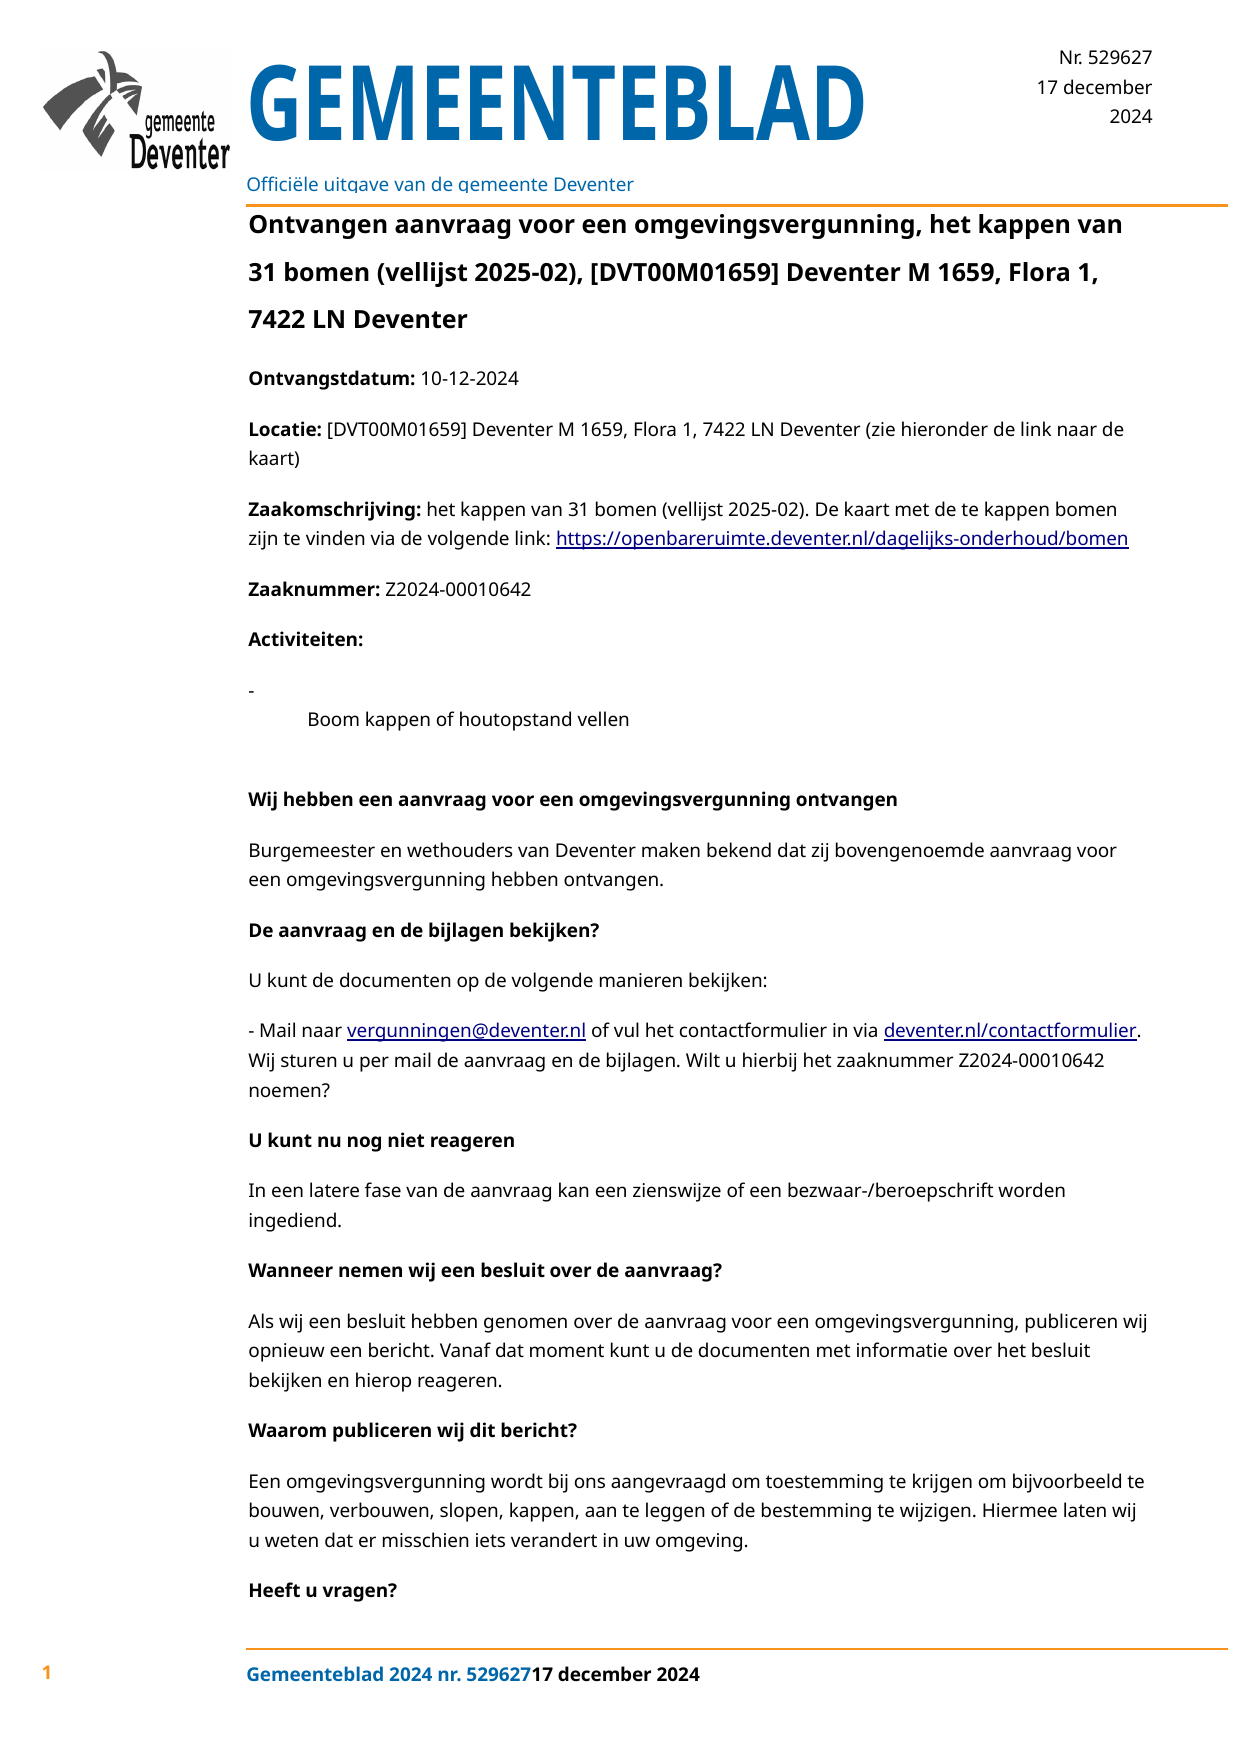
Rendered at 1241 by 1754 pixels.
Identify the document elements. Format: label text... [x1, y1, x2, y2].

text Ontvangen aanvraag voor een omgevingsvergunning, het kappen van 31 bomen (vellijst 2025-02), [DVT00M01659] Deventer M 1659, Flora 1, 7422 LN Deventer [248, 207, 1152, 336]
text Als wij een besluit hebben genomen over de aanvraag voor een omgevingsvergunning, publiceren wij opnieuw een bericht. Vanaf dat moment kunt u de documenten met informatie over het besluit bekijken en hierop reageren. [248, 1308, 1152, 1393]
text Zaaknummer: Z2024-00010642 [248, 576, 1152, 602]
text U kunt de documenten op de volgende manieren bekijken: [248, 967, 1152, 993]
text Een omgevingsvergunning wordt bij ons aangevraagd om toestemming te krijgen om bijvoorbeeld te bouwen, verbouwen, slopen, kappen, aan te leggen of de bestemming te wijzigen. Hiermee laten wij u weten dat er misschien iets verandert in uw omgeving. [248, 1468, 1152, 1553]
picture [41, 47, 231, 172]
text - Mail naar vergunningen@deventer.nl of vul het contactformulier in via deventer.nl/contactformulier. Wij sturen u per mail de aanvraag en de bijlagen. Wilt u hierbij het zaaknummer Z2024-00010642 noemen? [248, 1018, 1152, 1102]
text Wanneer nemen wij een besluit over de aanvraag? [248, 1258, 1152, 1283]
text Zaakomschrijving: het kappen van 31 bomen (vellijst 2025-02). De kaart met de te kappen bomen zijn te vinden via de volgende link: https://openbareruimte.deventer.nl/dagelijks-onderhoud/bomen [248, 496, 1152, 551]
text De aanvraag en de bijlagen bekijken? [248, 917, 1152, 942]
text Waarom publiceren wij dit bericht? [248, 1418, 1152, 1443]
text Burgemeester en wethouders van Deventer maken bekend dat zij bovengenoemde aanvraag voor een omgevingsvergunning hebben ontvangen. [248, 837, 1152, 892]
text Wij hebben een aanvraag voor een omgevingsvergunning ontvangen [248, 786, 1152, 812]
text Heeft u vragen? [248, 1578, 1152, 1603]
text Locatie: [DVT00M01659] Deventer M 1659, Flora 1, 7422 LN Deventer (zie hieronder de link naar de kaart) [248, 416, 1152, 471]
list Boom kappen of houtopstand vellen [248, 706, 1152, 732]
text In een latere fase van de aanvraag kan een zienswijze of een bezwaar-/beroepschrift worden ingediend. [248, 1178, 1152, 1233]
text U kunt nu nog niet reageren [248, 1127, 1152, 1153]
text Activiteiten: [248, 626, 1152, 652]
text Ontvangstdatum: 10-12-2024 [248, 366, 1152, 391]
